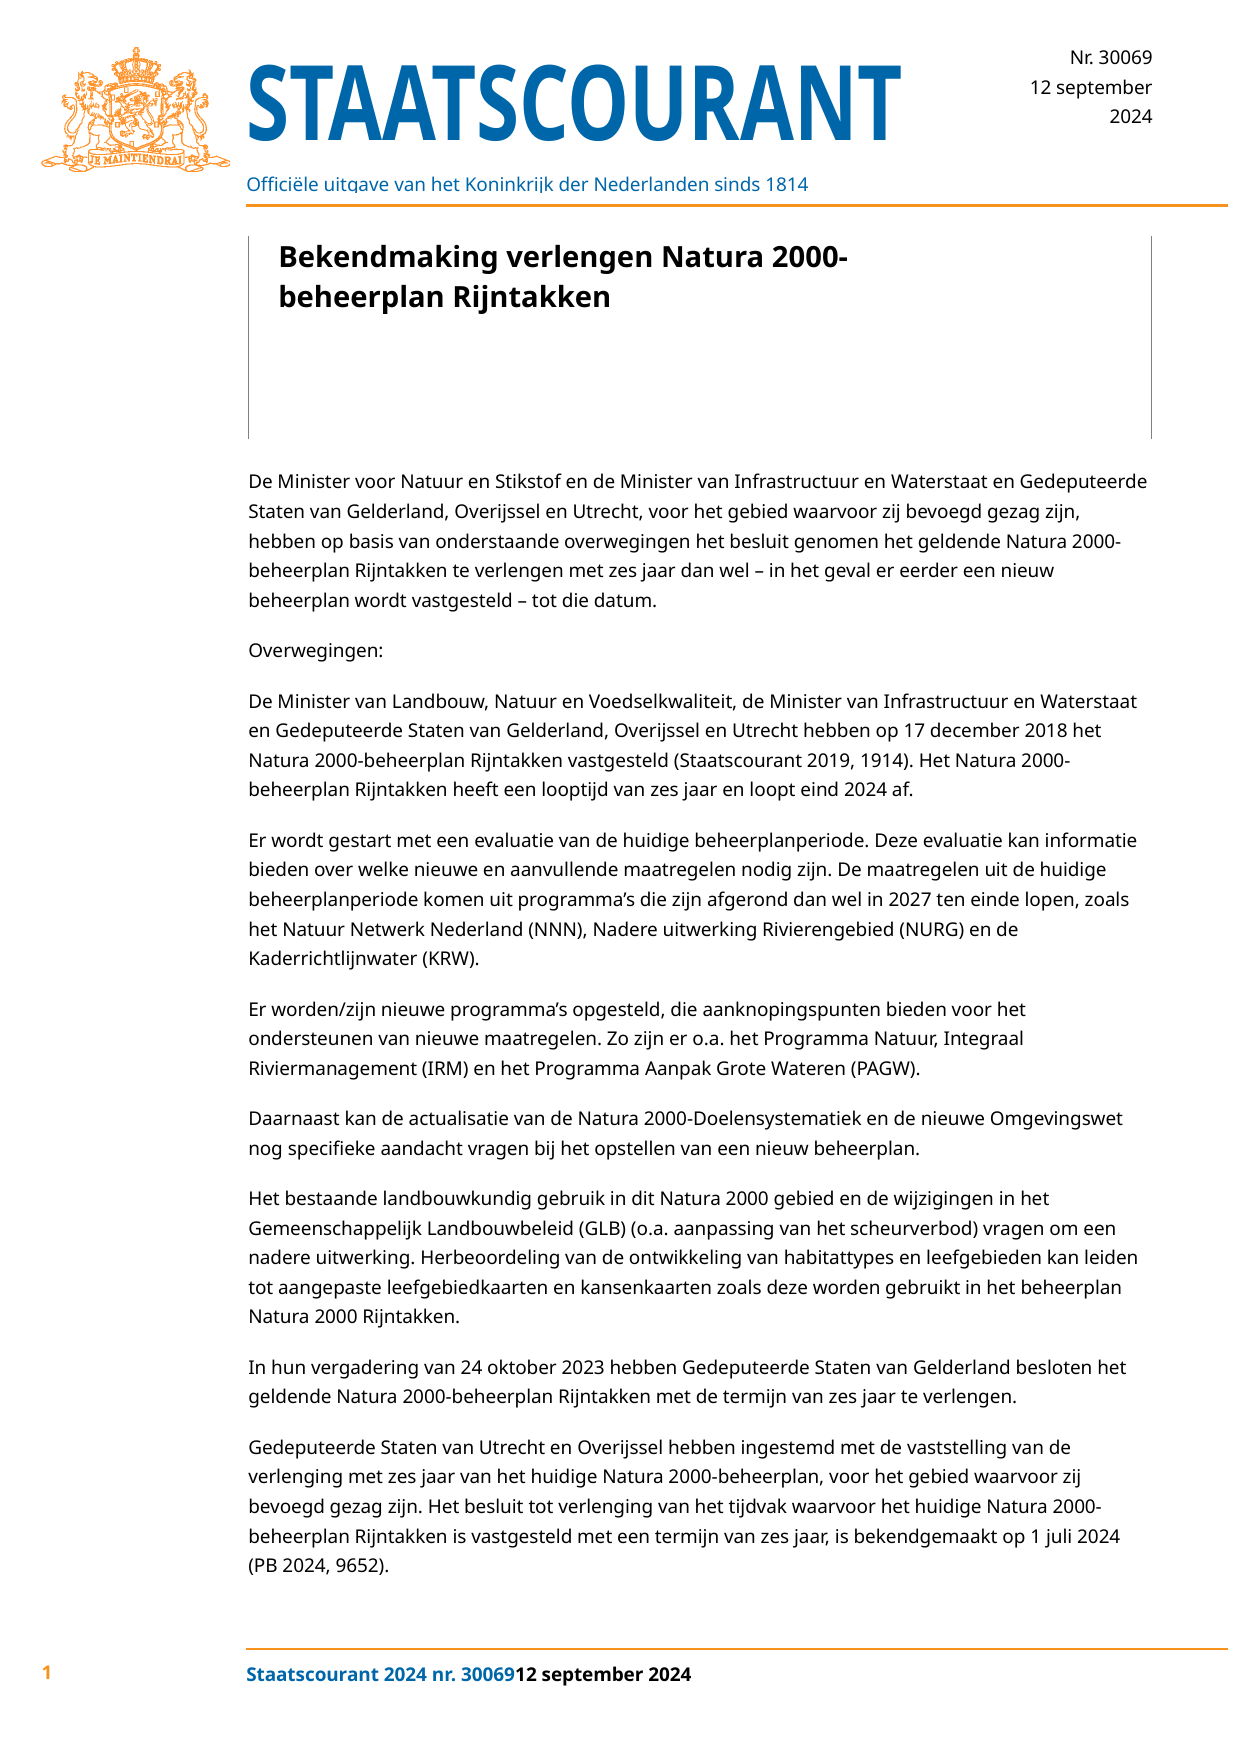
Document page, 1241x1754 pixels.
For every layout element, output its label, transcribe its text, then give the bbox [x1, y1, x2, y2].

text Daarnaast kan de actualisatie van de Natura 2000-Doelensystematiek en de nieuwe Omgevingswet nog specifieke aandacht vragen bij het opstellen van een nieuw beheerplan. [248, 1105, 1152, 1161]
table_header [850, 414, 1151, 439]
picture [41, 47, 231, 172]
text In hun vergadering van 24 oktober 2023 hebben Gedeputeerde Staten van Gelderland besloten het geldende Natura 2000-beheerplan Rijntakken met de termijn van zes jaar te verlengen. [248, 1354, 1152, 1409]
picture [912, 236, 1090, 414]
text Gedeputeerde Staten van Utrecht en Overijssel hebben ingestemd met de vaststelling van de verlenging met zes jaar van het huidige Natura 2000-beheerplan, voor het gebied waarvoor zij bevoegd gezag zijn. Het besluit tot verlenging van het tijdvak waarvoor het huidige Natura 2000-beheerplan Rijntakken is vastgesteld met een termijn van zes jaar, is bekendgemaakt op 1 juli 2024 (PB 2024, 9652). [248, 1434, 1152, 1578]
text Het bestaande landbouwkundig gebruik in dit Natura 2000 gebied en de wijzigingen in het Gemeenschappelijk Landbouwbeleid (GLB) (o.a. aanpassing van het scheurverbod) vragen om een nadere uitwerking. Herbeoordeling van de ontwikkeling van habitattypes en leefgebieden kan leiden tot aangepaste leefgebiedkaarten en kansenkaarten zoals deze worden gebruikt in het beheerplan Natura 2000 Rijntakken. [248, 1185, 1152, 1329]
text Overwegingen: [248, 637, 1152, 663]
text De Minister van Landbouw, Natuur en Voedselkwaliteit, de Minister van Infrastructuur en Waterstaat en Gedeputeerde Staten van Gelderland, Overijssel en Utrecht hebben op 17 december 2018 het Natura 2000-beheerplan Rijntakken vastgesteld (Staatscourant 2019, 1914). Het Natura 2000-beheerplan Rijntakken heeft een looptijd van zes jaar en loopt eind 2024 af. [248, 688, 1152, 802]
text Er worden/zijn nieuwe programma’s opgesteld, die aanknopingspunten bieden voor het ondersteunen van nieuwe maatregelen. Zo zijn er o.a. het Programma Natuur, Integraal Riviermanagement (IRM) en het Programma Aanpak Grote Wateren (PAGW). [248, 996, 1152, 1081]
text De Minister voor Natuur en Stikstof en de Minister van Infrastructuur en Waterstaat en Gedeputeerde Staten van Gelderland, Overijssel en Utrecht, voor het gebied waarvoor zij bevoegd gezag zijn, hebben op basis van onderstaande overwegingen het besluit genomen het geldende Natura 2000-beheerplan Rijntakken te verlengen met zes jaar dan wel – in het geval er eerder een nieuw beheerplan wordt vastgesteld – tot die datum. [248, 469, 1152, 613]
table_header [1090, 236, 1151, 413]
table_header [850, 236, 912, 413]
text Er wordt gestart met een evaluatie van de huidige beheerplanperiode. Deze evaluatie kan informatie bieden over welke nieuwe en aanvullende maatregelen nodig zijn. De maatregelen uit de huidige beheerplanperiode komen uit programma’s die zijn afgerond dan wel in 2027 ten einde lopen, zoals het Natuur Netwerk Nederland (NNN), Nadere uitwerking Rivierengebied (NURG) en de Kaderrichtlijnwater (KRW). [248, 827, 1152, 971]
table_header Bekendmaking verlengen Natura 2000-beheerplan Rijntakken [249, 236, 850, 439]
